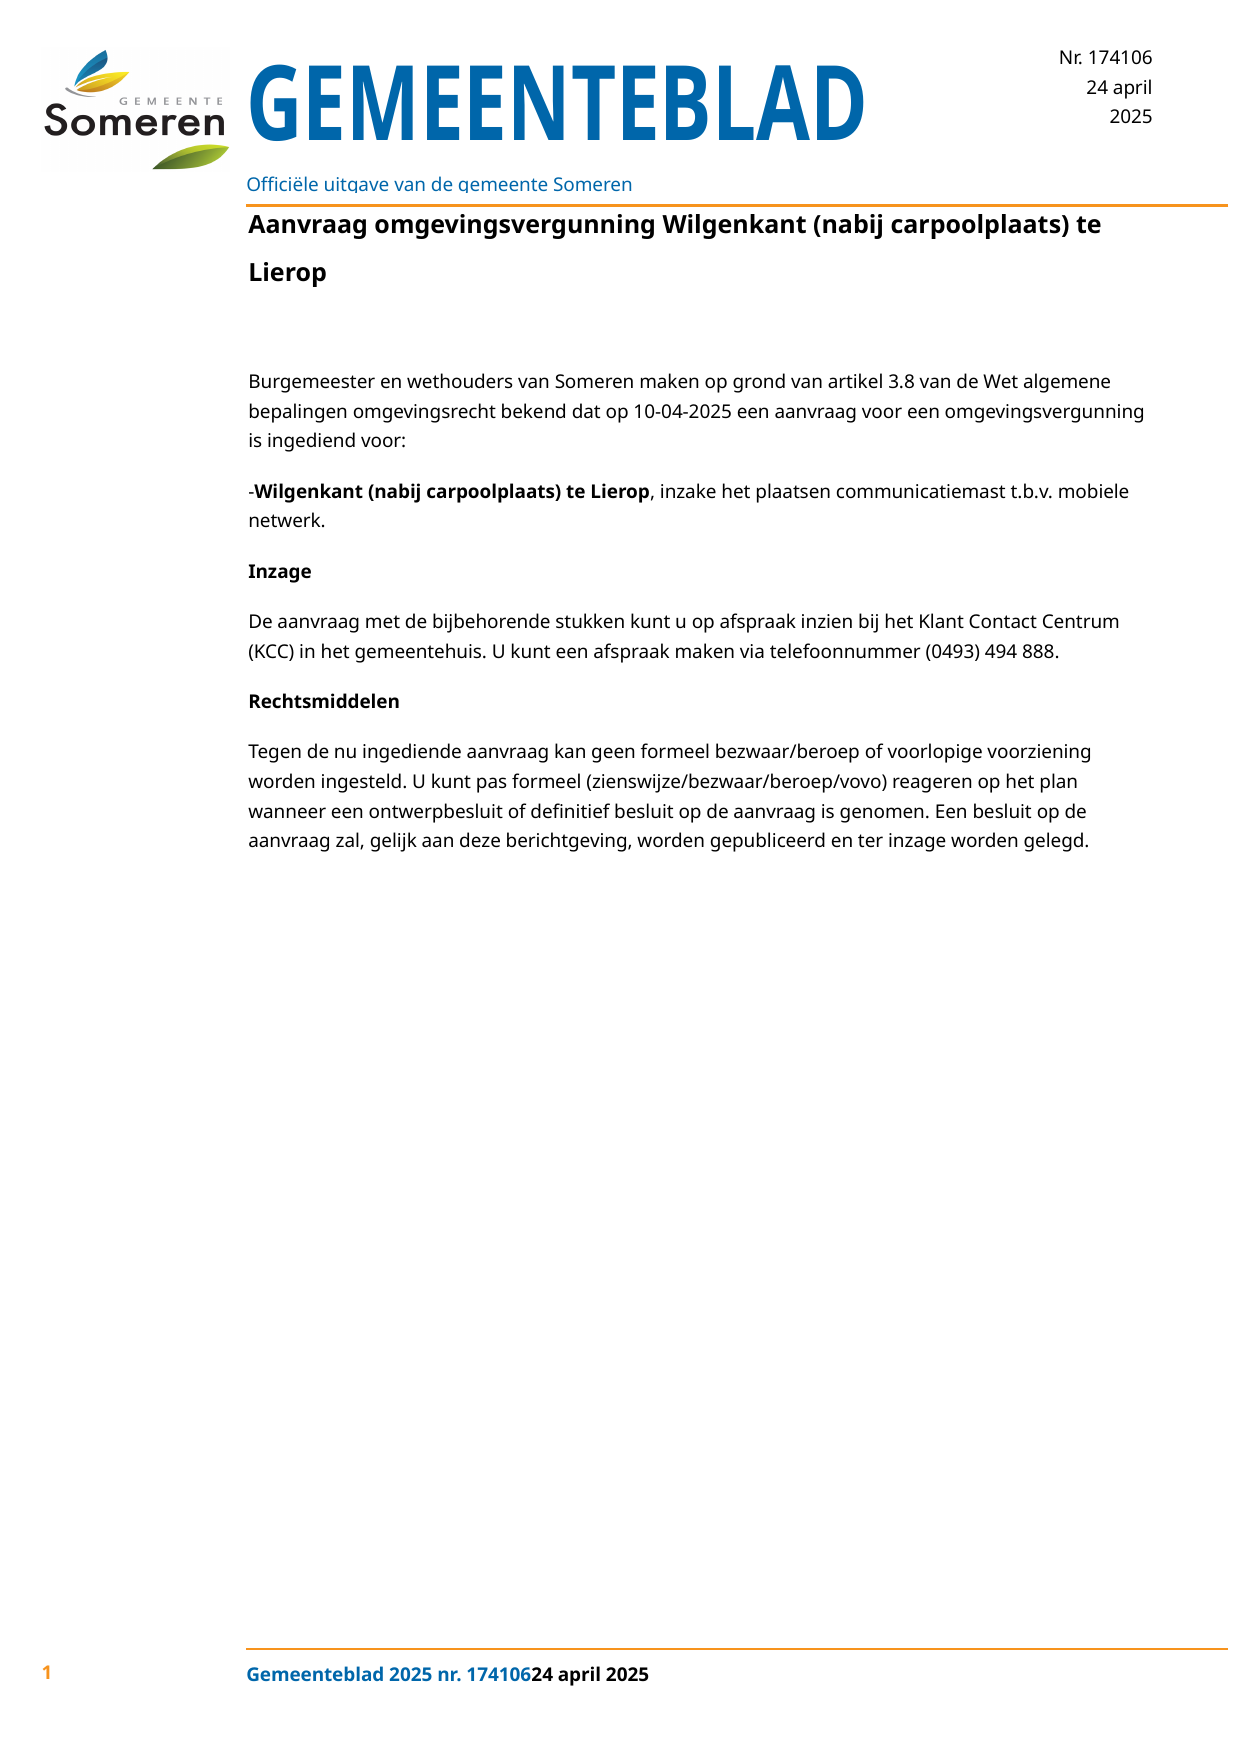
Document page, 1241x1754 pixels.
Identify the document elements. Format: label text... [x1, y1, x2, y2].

text Aanvraag omgevingsvergunning Wilgenkant (nabij carpoolplaats) te Lierop [248, 207, 1152, 288]
text -Wilgenkant (nabij carpoolplaats) te Lierop, inzake het plaatsen communicatiemast t.b.v. mobiele netwerk. [248, 478, 1152, 533]
text Inzage [248, 558, 1152, 584]
text Rechtsmiddelen [248, 688, 1152, 714]
text Tegen de nu ingediende aanvraag kan geen formeel bezwaar/beroep of voorlopige voorziening worden ingesteld. U kunt pas formeel (zienswijze/bezwaar/beroep/vovo) reageren op het plan wanneer een ontwerpbesluit of definitief besluit op de aanvraag is genomen. Een besluit op de aanvraag zal, gelijk aan deze berichtgeving, worden gepubliceerd en ter inzage worden gelegd. [248, 739, 1152, 853]
picture [41, 47, 231, 172]
text Burgemeester en wethouders van Someren maken op grond van artikel 3.8 van de Wet algemene bepalingen omgevingsrecht bekend dat op 10-04-2025 een aanvraag voor een omgevingsvergunning is ingediend voor: [248, 368, 1152, 453]
text De aanvraag met de bijbehorende stukken kunt u op afspraak inzien bij het Klant Contact Centrum (KCC) in het gemeentehuis. U kunt een afspraak maken via telefoonnummer (0493) 494 888. [248, 608, 1152, 664]
